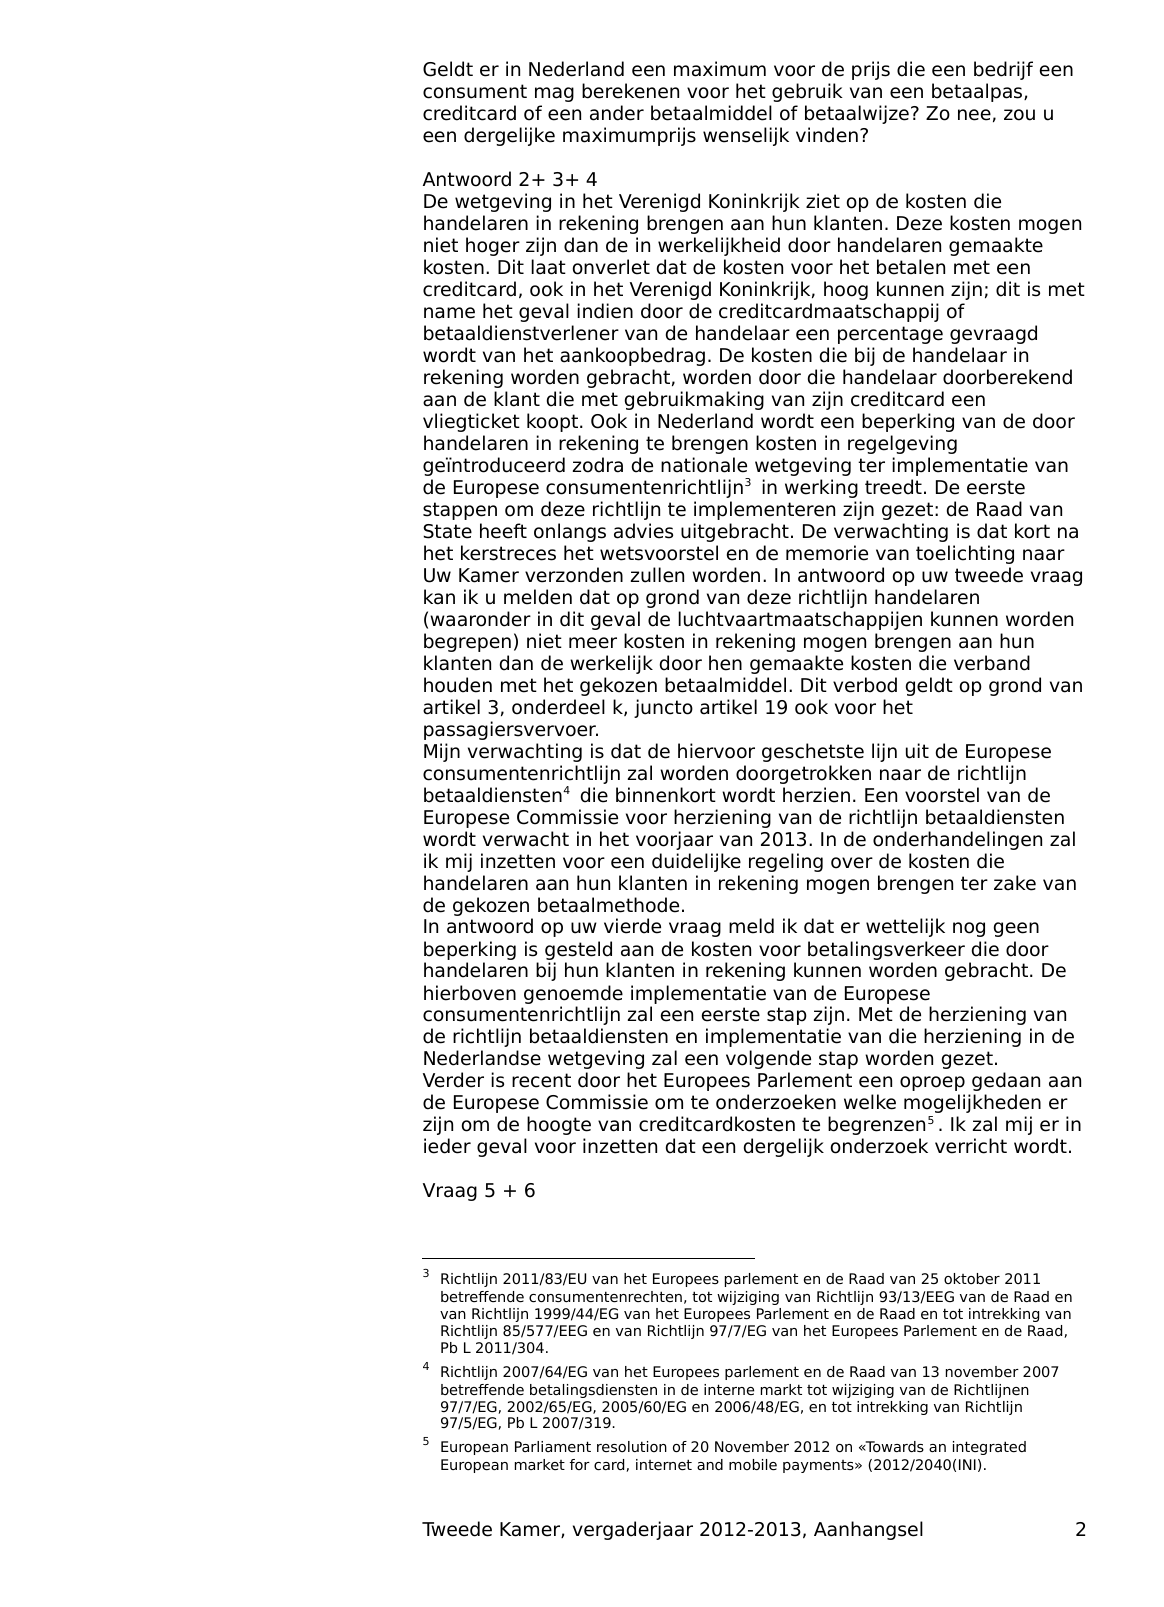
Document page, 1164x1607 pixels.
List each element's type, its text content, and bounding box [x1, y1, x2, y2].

text Richtlijn 2011/83/EU van het Europees parlement en de Raad van 25 oktober 2011 betreffende consumentenrechten, tot wijziging van Richtlijn 93/13/EEG van de Raad en van Richtlijn 1999/44/EG van het Europees Parlement en de Raad en tot intrekking van Richtlijn 85/577/EEG en van Richtlijn 97/7/EG van het Europees Parlement en de Raad, Pb L 2011/304. [422, 1267, 1087, 1357]
text In antwoord op uw vierde vraag meld ik dat er wettelijk nog geen beperking is gesteld aan de kosten voor betalingsverkeer die door handelaren bij hun klanten in rekening kunnen worden gebracht. De hierboven genoemde implementatie van de Europese consumentenrichtlijn zal een eerste stap zijn. Met de herziening van de richtlijn betaaldiensten en implementatie van die herziening in de Nederlandse wetgeving zal een volgende stap worden gezet. [422, 916, 1087, 1070]
text Antwoord 2+ 3+ 4 [422, 169, 1087, 191]
text Mijn verwachting is dat de hiervoor geschetste lijn uit de Europese consumentenrichtlijn zal worden doorgetrokken naar de richtlijn betaaldiensten die binnenkort wordt herzien. Een voorstel van de Europese Commissie voor herziening van de richtlijn betaaldiensten wordt verwacht in het voorjaar van 2013. In de onderhandelingen zal ik mij inzetten voor een duidelijke regeling over de kosten die handelaren aan hun klanten in rekening mogen brengen ter zake van de gekozen betaalmethode. [422, 741, 1087, 916]
text Richtlijn 2007/64/EG van het Europees parlement en de Raad van 13 november 2007 betreffende betalingsdiensten in de interne markt tot wijziging van de Richtlijnen 97/7/EG, 2002/65/EG, 2005/60/EG en 2006/48/EG, en tot intrekking van Richtlijn 97/5/EG, Pb L 2007/319. [422, 1360, 1087, 1432]
text Vraag 5 + 6 [422, 1180, 1087, 1202]
text Geldt er in Nederland een maximum voor de prijs die een bedrijf een consument mag berekenen voor het gebruik van een betaalpas, creditcard of een ander betaalmiddel of betaalwijze? Zo nee, zou u een dergelijke maximumprijs wenselijk vinden? [422, 59, 1087, 147]
text De wetgeving in het Verenigd Koninkrijk ziet op de kosten die handelaren in rekening brengen aan hun klanten. Deze kosten mogen niet hoger zijn dan de in werkelijkheid door handelaren gemaakte kosten. Dit laat onverlet dat de kosten voor het betalen met een creditcard, ook in het Verenigd Koninkrijk, hoog kunnen zijn; dit is met name het geval indien door de creditcardmaatschappij of betaaldienstverlener van de handelaar een percentage gevraagd wordt van het aankoopbedrag. De kosten die bij de handelaar in rekening worden gebracht, worden door die handelaar doorberekend aan de klant die met gebruikmaking van zijn creditcard een vliegticket koopt. Ook in Nederland wordt een beperking van de door handelaren in rekening te brengen kosten in regelgeving geïntroduceerd zodra de nationale wetgeving ter implementatie van de Europese consumentenrichtlijn in werking treedt. De eerste stappen om deze richtlijn te implementeren zijn gezet: de Raad van State heeft onlangs advies uitgebracht. De verwachting is dat kort na het kerstreces het wetsvoorstel en de memorie van toelichting naar Uw Kamer verzonden zullen worden. In antwoord op uw tweede vraag kan ik u melden dat op grond van deze richtlijn handelaren (waaronder in dit geval de luchtvaartmaatschappijen kunnen worden begrepen) niet meer kosten in rekening mogen brengen aan hun klanten dan de werkelijk door hen gemaakte kosten die verband houden met het gekozen betaalmiddel. Dit verbod geldt op grond van artikel 3, onderdeel k, juncto artikel 19 ook voor het passagiersvervoer. [422, 191, 1087, 741]
text Verder is recent door het Europees Parlement een oproep gedaan aan de Europese Commissie om te onderzoeken welke mogelijkheden er zijn om de hoogte van creditcardkosten te begrenzen. Ik zal mij er in ieder geval voor inzetten dat een dergelijk onderzoek verricht wordt. [422, 1070, 1087, 1158]
text European Parliament resolution of 20 November 2012 on «Towards an integrated European market for card, internet and mobile payments» (2012/2040(INI). [422, 1435, 1087, 1474]
